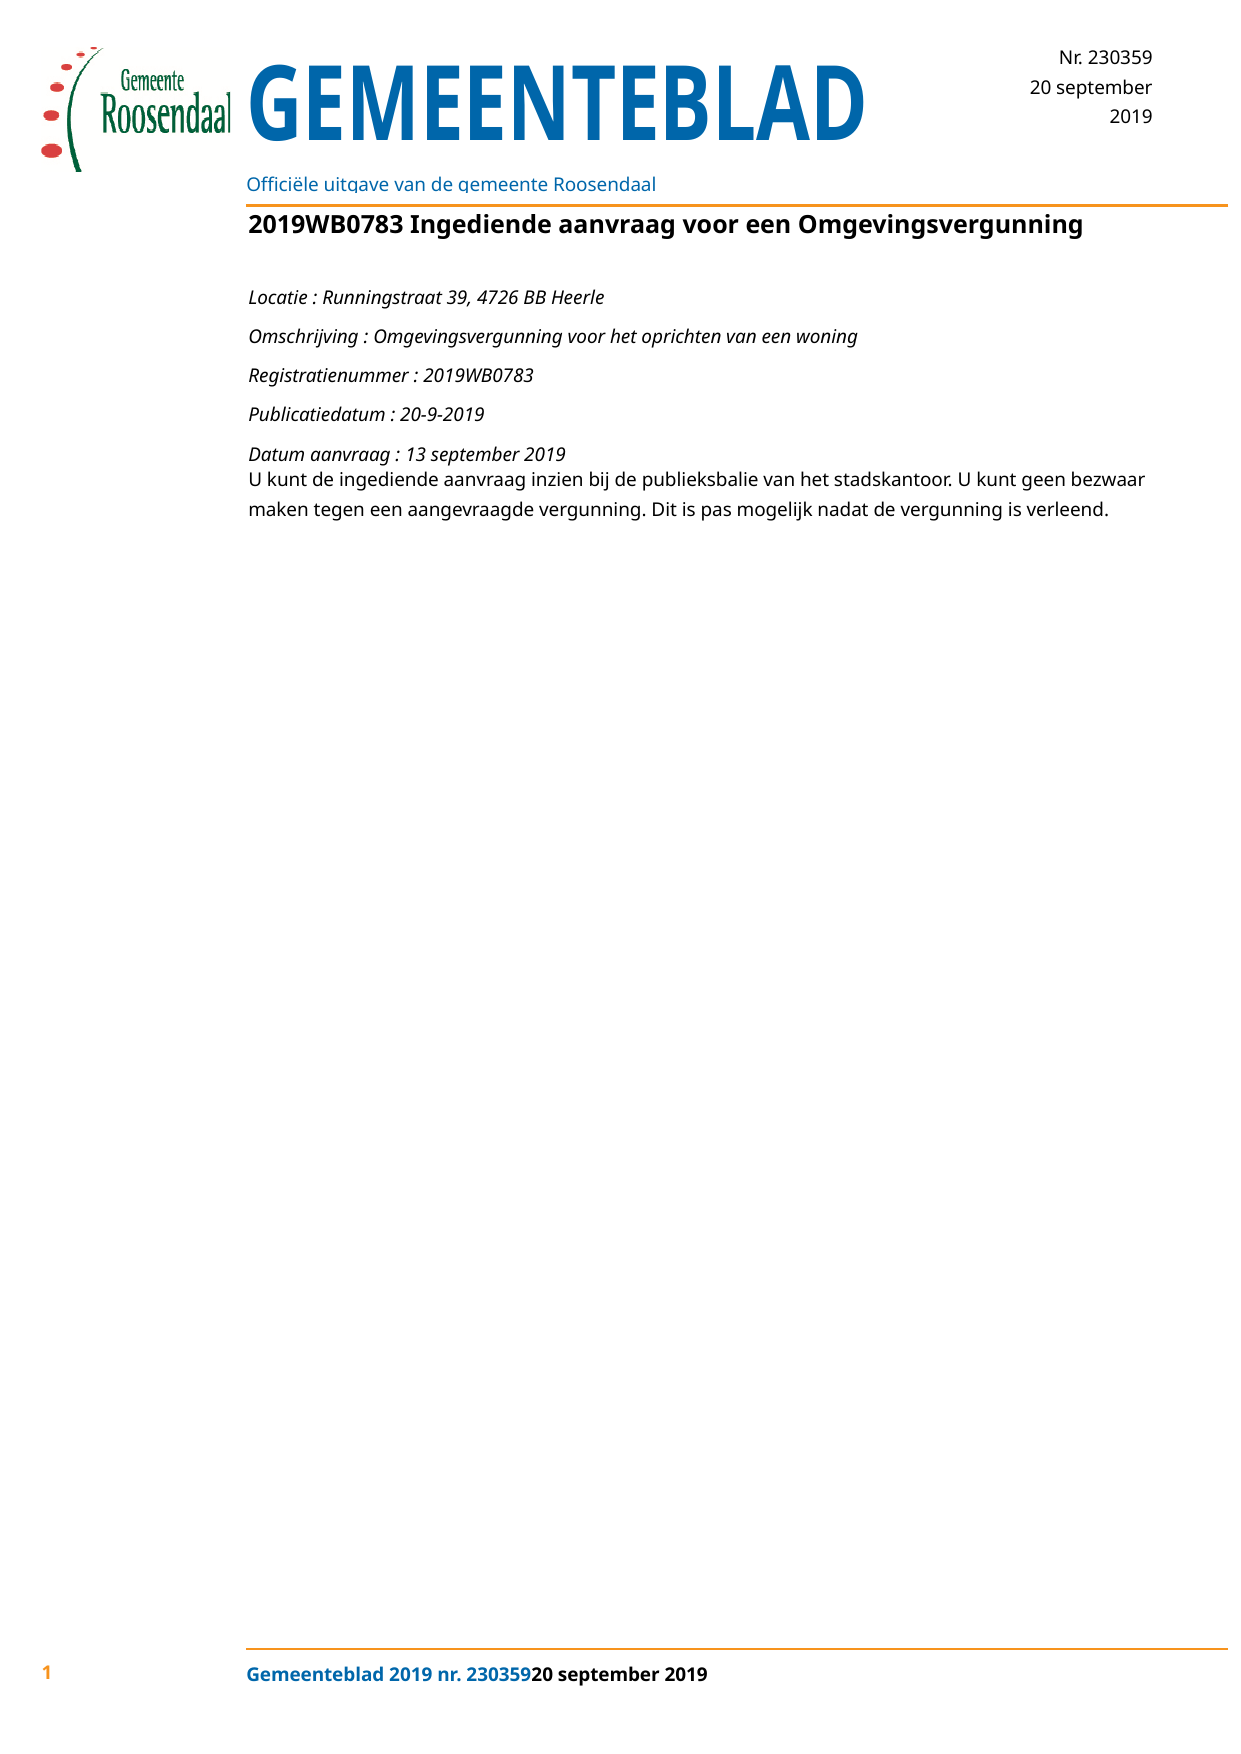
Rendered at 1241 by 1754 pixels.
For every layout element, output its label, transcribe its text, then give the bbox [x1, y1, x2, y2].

text 2019WB0783 Ingediende aanvraag voor een Omgevingsvergunning [248, 207, 1152, 241]
text Registratienummer : 2019WB0783 [248, 362, 1152, 388]
text U kunt de ingediende aanvraag inzien bij de publieksbalie van het stadskantoor. U kunt geen bezwaar maken tegen een aangevraagde vergunning. Dit is pas mogelijk nadat de vergunning is verleend. [248, 467, 1152, 522]
text Datum aanvraag : 13 september 2019 [248, 441, 1152, 467]
picture [41, 47, 231, 172]
text Publicatiedatum : 20-9-2019 [248, 402, 1152, 427]
text Omschrijving : Omgevingsvergunning voor het oprichten van een woning [248, 323, 1152, 349]
text Locatie : Runningstraat 39, 4726 BB Heerle [248, 284, 1152, 309]
